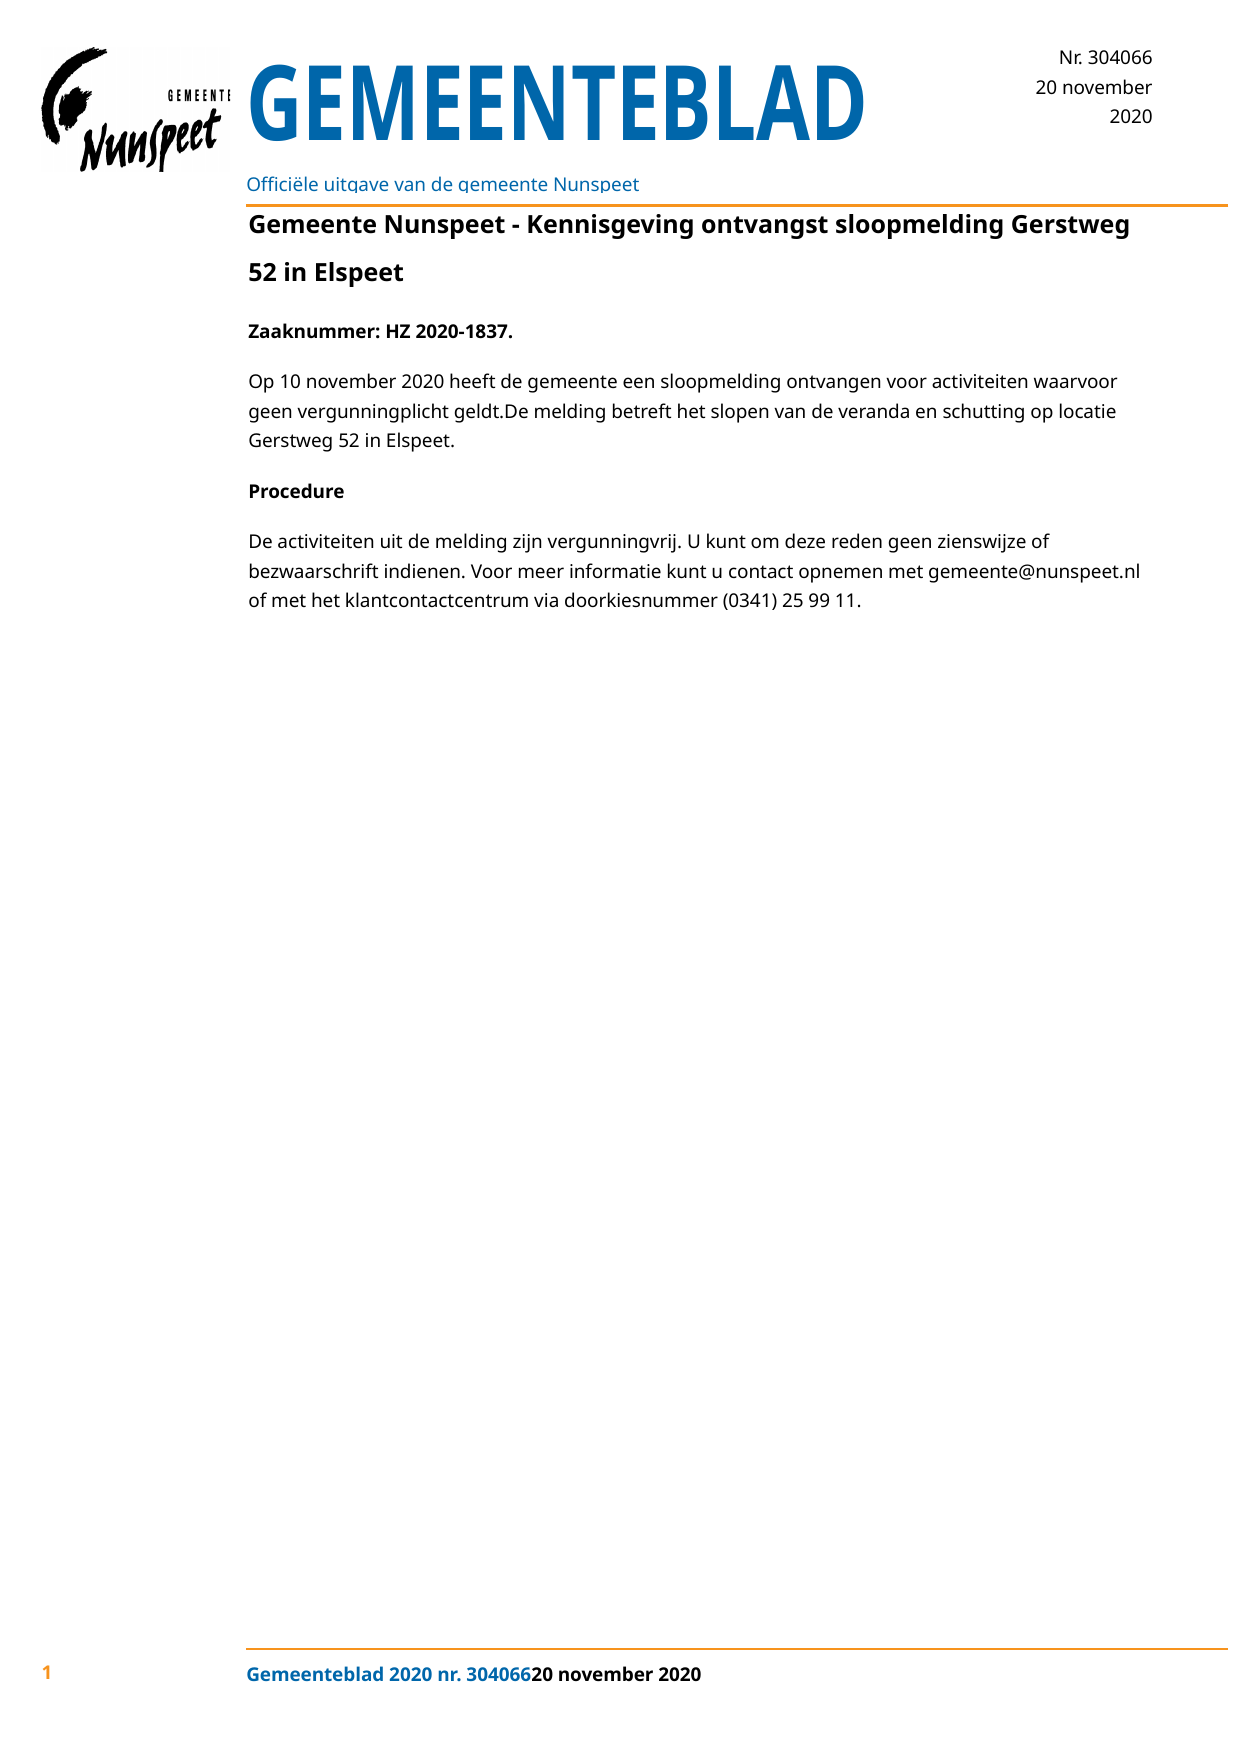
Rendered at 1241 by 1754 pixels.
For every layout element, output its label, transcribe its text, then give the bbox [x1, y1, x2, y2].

picture [41, 47, 231, 172]
text Gemeente Nunspeet - Kennisgeving ontvangst sloopmelding Gerstweg 52 in Elspeet [248, 207, 1152, 288]
text Procedure [248, 478, 1152, 504]
text De activiteiten uit de melding zijn vergunningvrij. U kunt om deze reden geen zienswijze of bezwaarschrift indienen. Voor meer informatie kunt u contact opnemen met gemeente@nunspeet.nl of met het klantcontactcentrum via doorkiesnummer (0341) 25 99 11. [248, 528, 1152, 613]
text Op 10 november 2020 heeft de gemeente een sloopmelding ontvangen voor activiteiten waarvoor geen vergunningplicht geldt.De melding betreft het slopen van de veranda en schutting op locatie Gerstweg 52 in Elspeet. [248, 368, 1152, 453]
text Zaaknummer: HZ 2020-1837. [248, 318, 1152, 344]
